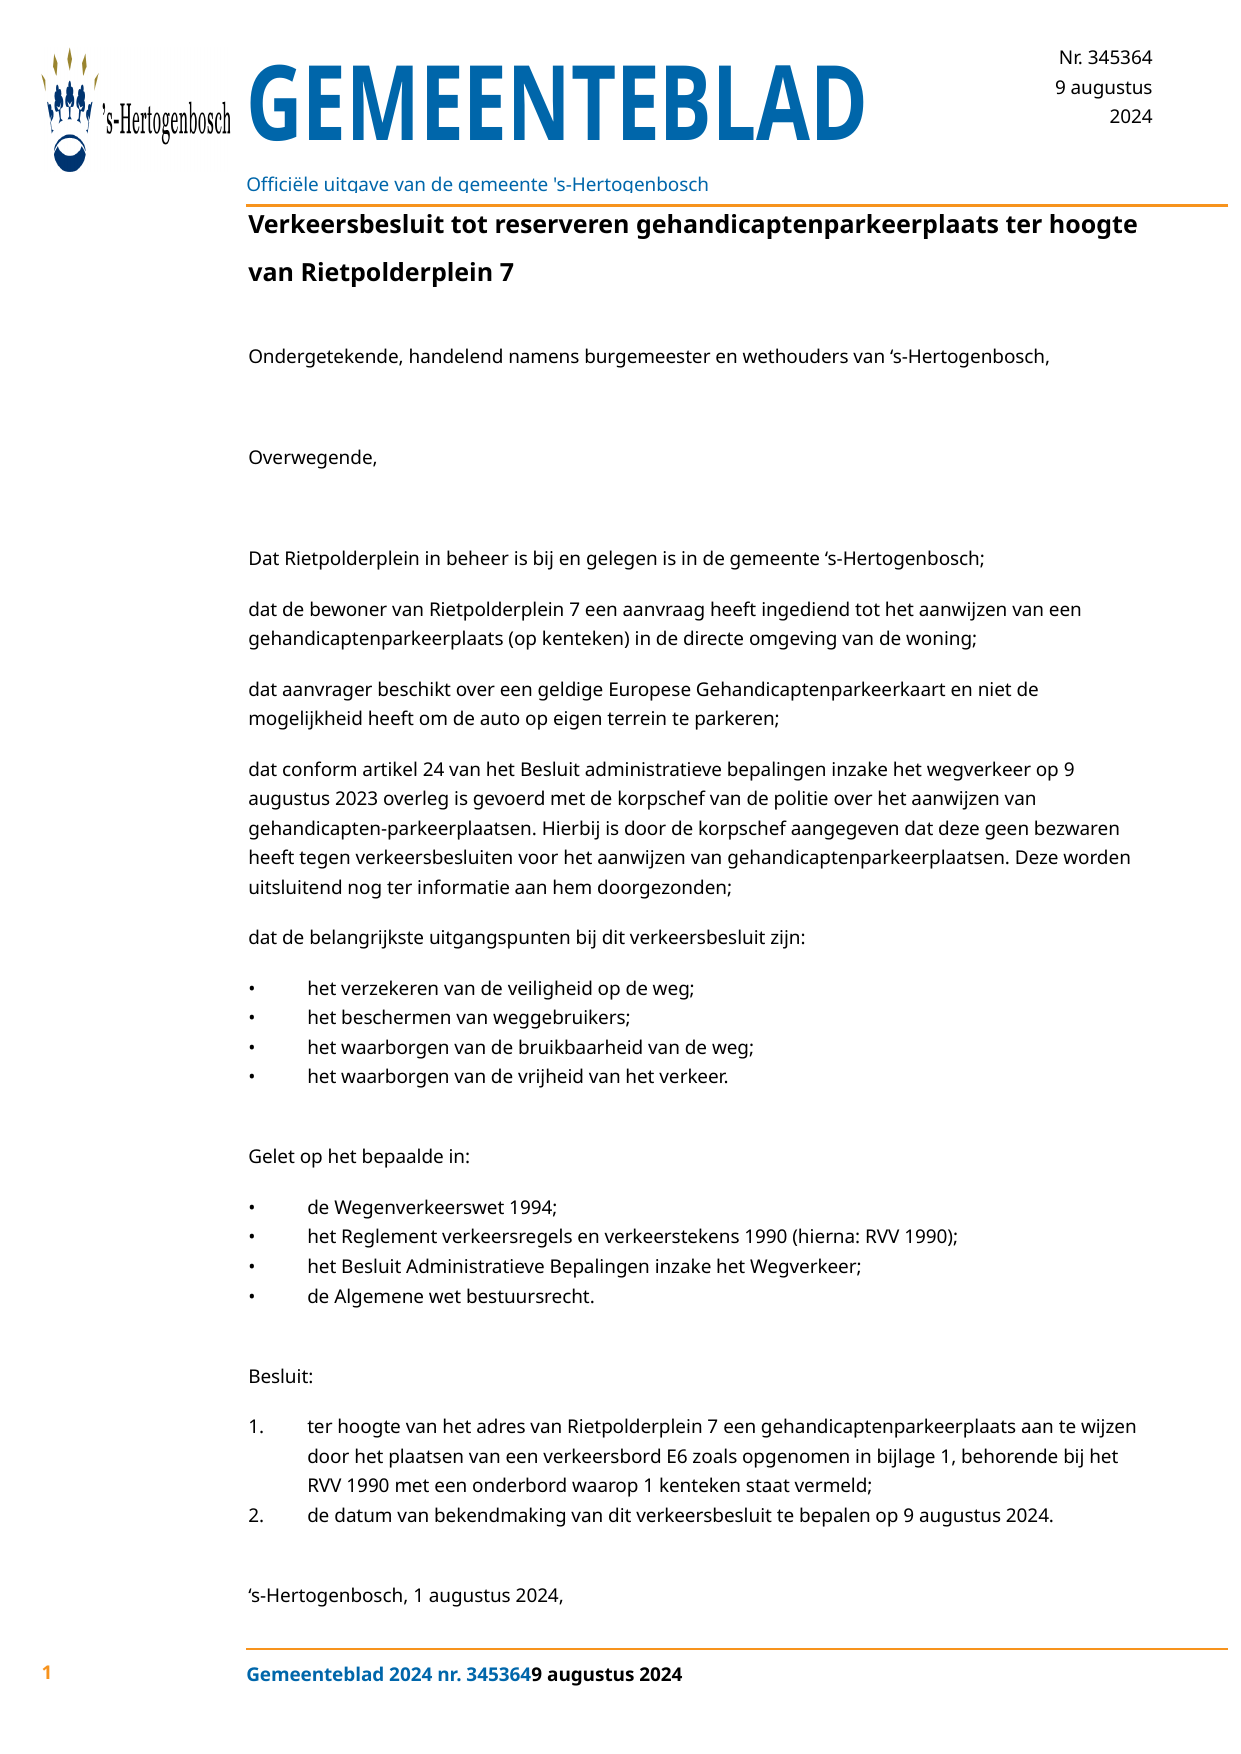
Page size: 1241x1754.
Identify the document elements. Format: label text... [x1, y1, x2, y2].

text dat de bewoner van Rietpolderplein 7 een aanvraag heeft ingediend tot het aanwijzen van een gehandicaptenparkeerplaats (op kenteken) in de directe omgeving van de woning; [248, 596, 1152, 651]
text ‘s-Hertogenbosch, 1 augustus 2024, [248, 1582, 1152, 1608]
list het beschermen van weggebruikers; [248, 1004, 1152, 1030]
text Overwegende, [248, 444, 1152, 470]
list het waarborgen van de vrijheid van het verkeer. [248, 1064, 1152, 1089]
list de Wegenverkeerswet 1994; [248, 1194, 1152, 1220]
text dat conform artikel 24 van het Besluit administratieve bepalingen inzake het wegverkeer op 9 augustus 2023 overleg is gevoerd met de korpschef van de politie over het aanwijzen van gehandicapten-parkeerplaatsen. Hierbij is door de korpschef aangegeven dat deze geen bezwaren heeft tegen verkeersbesluiten voor het aanwijzen van gehandicaptenparkeerplaatsen. Deze worden uitsluitend nog ter informatie aan hem doorgezonden; [248, 756, 1152, 900]
list de datum van bekendmaking van dit verkeersbesluit te bepalen op 9 augustus 2024. [248, 1502, 1152, 1528]
picture [41, 47, 231, 172]
list de Algemene wet bestuursrecht. [248, 1283, 1152, 1308]
text dat aanvrager beschikt over een geldige Europese Gehandicaptenparkeerkaart en niet de mogelijkheid heeft om de auto op eigen terrein te parkeren; [248, 676, 1152, 731]
text Besluit: [248, 1363, 1152, 1388]
list het Besluit Administratieve Bepalingen inzake het Wegverkeer; [248, 1253, 1152, 1279]
text Verkeersbesluit tot reserveren gehandicaptenparkeerplaats ter hoogte van Rietpolderplein 7 [248, 207, 1152, 288]
list het waarborgen van de bruikbaarheid van de weg; [248, 1034, 1152, 1060]
list het verzekeren van de veiligheid op de weg; [248, 975, 1152, 1001]
text Dat Rietpolderplein in beheer is bij en gelegen is in de gemeente ‘s-Hertogenbosch; [248, 545, 1152, 571]
list ter hoogte van het adres van Rietpolderplein 7 een gehandicaptenparkeerplaats aan te wijzen door het plaatsen van een verkeersbord E6 zoals opgenomen in bijlage 1, behorende bij het RVV 1990 met een onderbord waarop 1 kenteken staat vermeld; [248, 1413, 1152, 1498]
list het Reglement verkeersregels en verkeerstekens 1990 (hierna: RVV 1990); [248, 1224, 1152, 1249]
text Ondergetekende, handelend namens burgemeester en wethouders van ‘s-Hertogenbosch, [248, 344, 1152, 369]
text dat de belangrijkste uitgangspunten bij dit verkeersbesluit zijn: [248, 924, 1152, 950]
text Gelet op het bepaalde in: [248, 1144, 1152, 1169]
